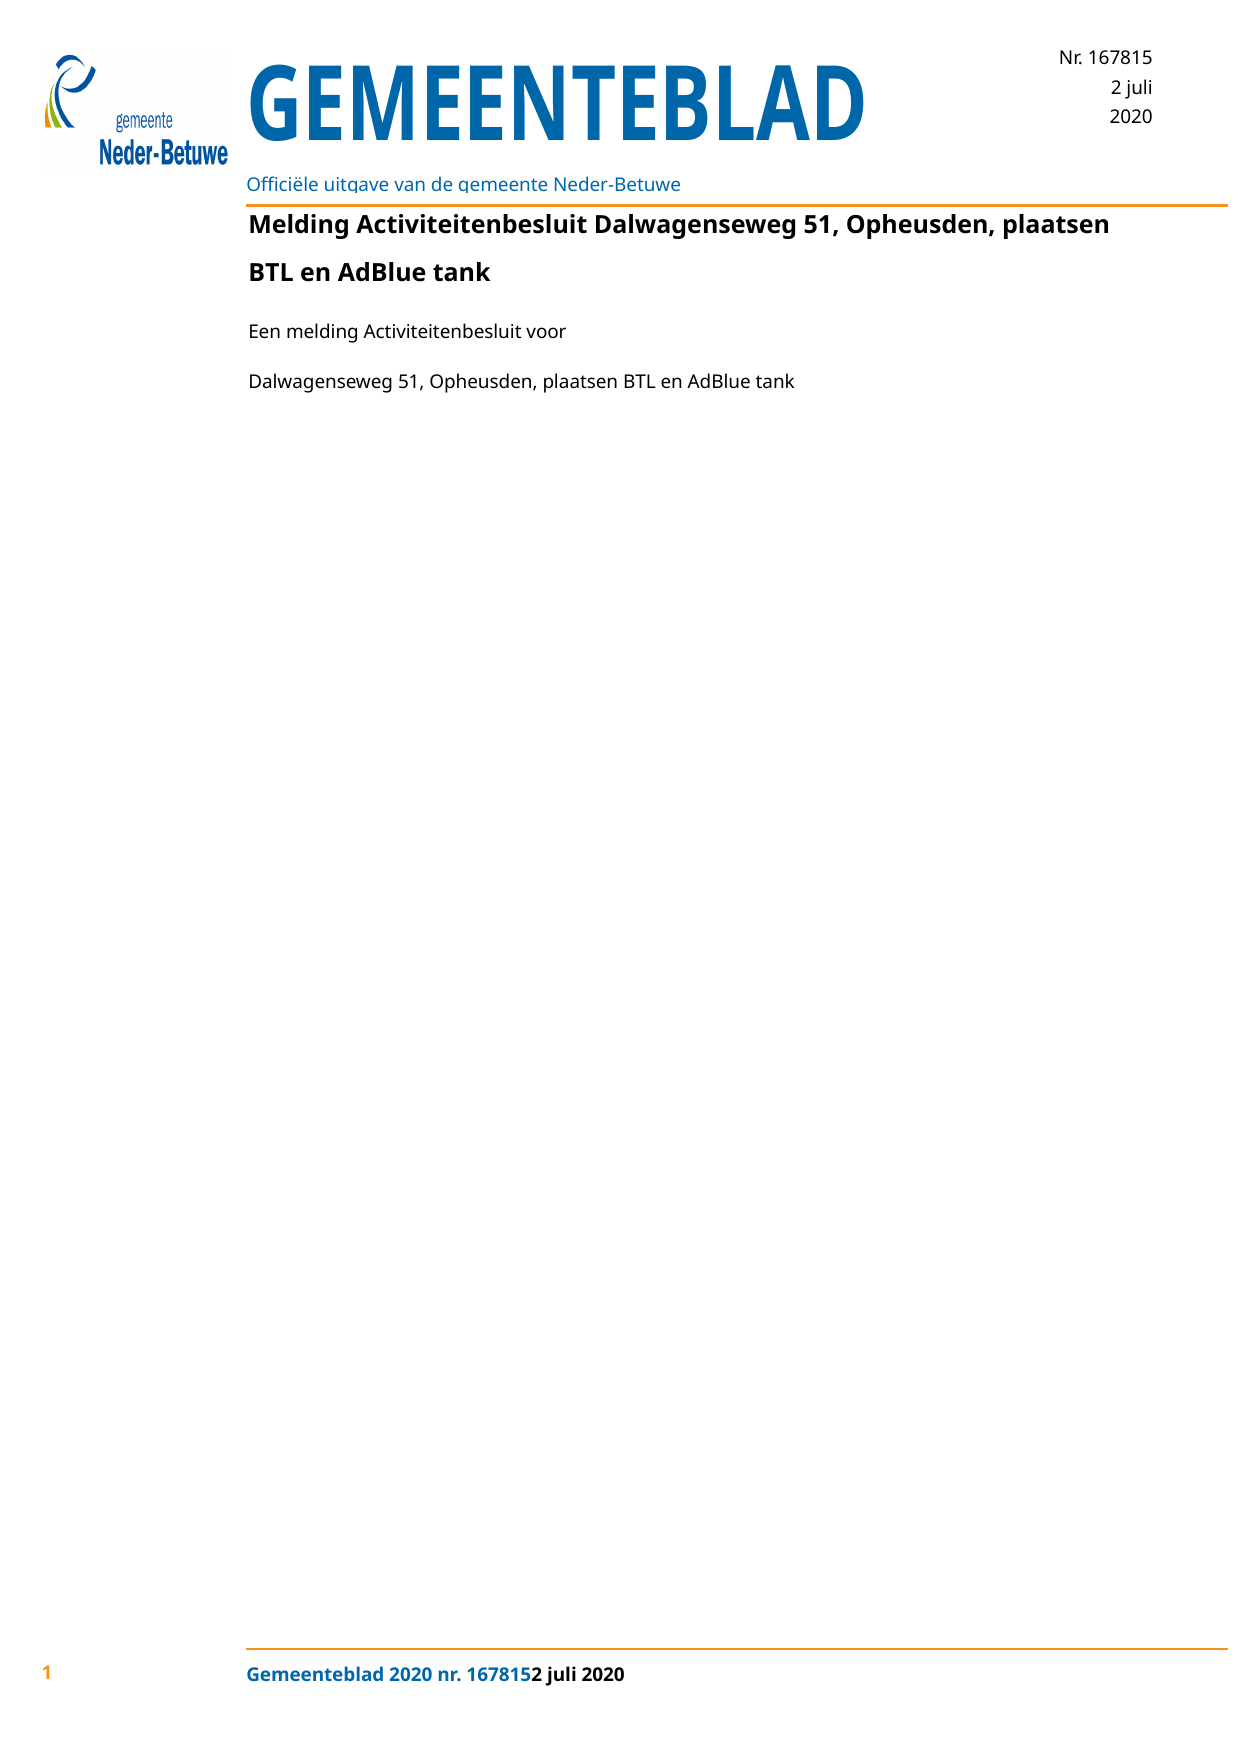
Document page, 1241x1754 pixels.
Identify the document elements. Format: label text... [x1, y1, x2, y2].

text Melding Activiteitenbesluit Dalwagenseweg 51, Opheusden, plaatsen BTL en AdBlue tank [248, 207, 1152, 288]
text Een melding Activiteitenbesluit voor [248, 318, 1152, 344]
picture [41, 47, 231, 172]
text Dalwagenseweg 51, Opheusden, plaatsen BTL en AdBlue tank [248, 368, 1152, 394]
